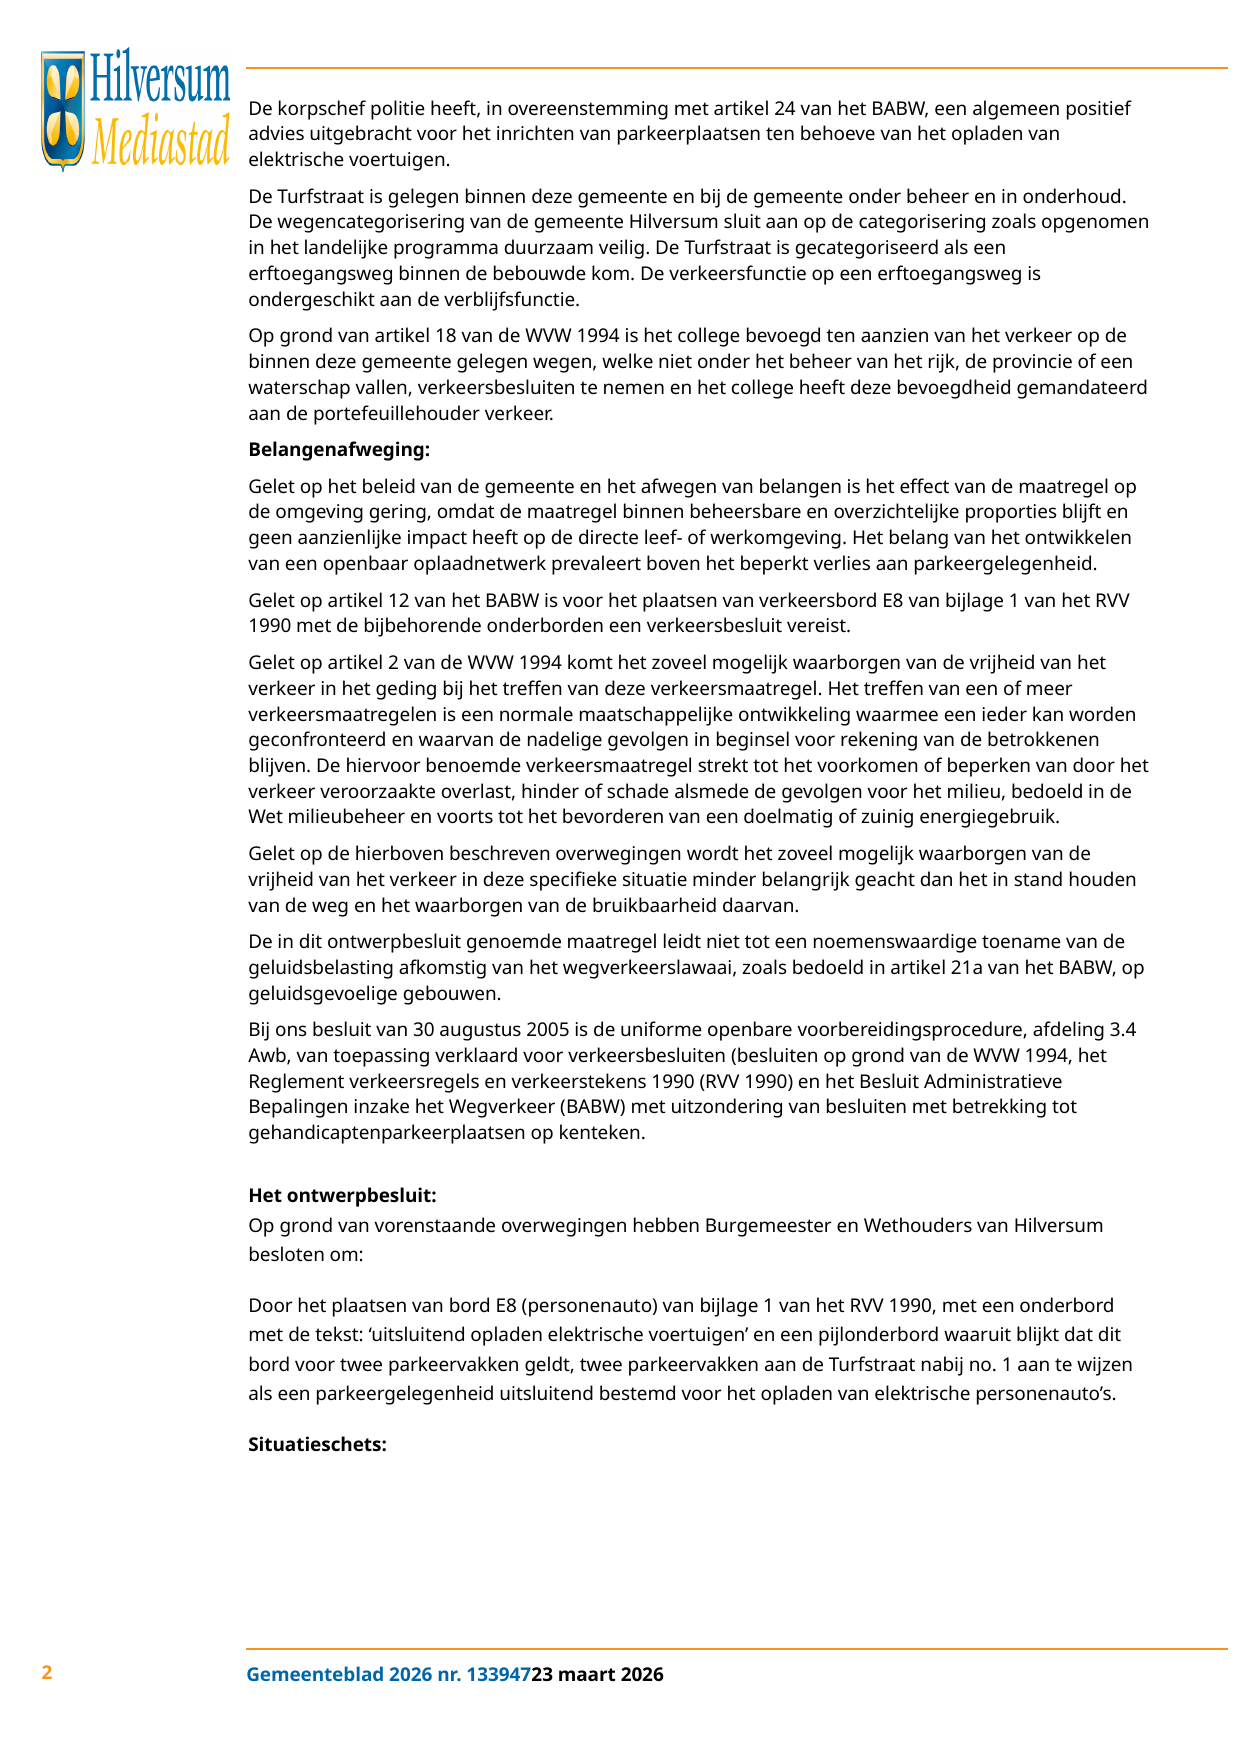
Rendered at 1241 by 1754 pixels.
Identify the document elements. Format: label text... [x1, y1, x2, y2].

text Gelet op artikel 2 van de WVW 1994 komt het zoveel mogelijk waarborgen van de vrijheid van het verkeer in het geding bij het treffen van deze verkeersmaatregel. Het treffen van een of meer verkeersmaatregelen is een normale maatschappelijke ontwikkeling waarmee een ieder kan worden geconfronteerd en waarvan de nadelige gevolgen in beginsel voor rekening van de betrokkenen blijven. De hiervoor benoemde verkeersmaatregel strekt tot het voorkomen of beperken van door het verkeer veroorzaakte overlast, hinder of schade alsmede de gevolgen voor het milieu, bedoeld in de Wet milieubeheer en voorts tot het bevorderen van een doelmatig of zuinig energiegebruik. [248, 649, 1152, 829]
text Situatieschets: [248, 1431, 1152, 1457]
text Gelet op het beleid van de gemeente en het afwegen van belangen is het effect van de maatregel op de omgeving gering, omdat de maatregel binnen beheersbare en overzichtelijke proporties blijft en geen aanzienlijke impact heeft op de directe leef- of werkomgeving. Het belang van het ontwikkelen van een openbaar oplaadnetwerk prevaleert boven het beperkt verlies aan parkeergelegenheid. [248, 473, 1152, 576]
text Gelet op artikel 12 van het BABW is voor het plaatsen van verkeersbord E8 van bijlage 1 van het RVV 1990 met de bijbehorende onderborden een verkeersbesluit vereist. [248, 587, 1152, 638]
text Gelet op de hierboven beschreven overwegingen wordt het zoveel mogelijk waarborgen van de vrijheid van het verkeer in deze specifieke situatie minder belangrijk geacht dan het in stand houden van de weg en het waarborgen van de bruikbaarheid daarvan. [248, 840, 1152, 917]
text Het ontwerpbesluit: [248, 1182, 1152, 1208]
text Op grond van artikel 18 van de WVW 1994 is het college bevoegd ten aanzien van het verkeer op de binnen deze gemeente gelegen wegen, welke niet onder het beheer van het rijk, de provincie of een waterschap vallen, verkeersbesluiten te nemen en het college heeft deze bevoegdheid gemandateerd aan de portefeuillehouder verkeer. [248, 322, 1152, 425]
text De in dit ontwerpbesluit genoemde maatregel leidt niet tot een noemenswaardige toename van de geluidsbelasting afkomstig van het wegverkeerslawaai, zoals bedoeld in artikel 21a van het BABW, op geluidsgevoelige gebouwen. [248, 928, 1152, 1006]
text Op grond van vorenstaande overwegingen hebben Burgemeester en Wethouders van Hilversum besloten om: [248, 1212, 1152, 1267]
text De Turfstraat is gelegen binnen deze gemeente en bij de gemeente onder beheer en in onderhoud. De wegencategorisering van de gemeente Hilversum sluit aan op de categorisering zoals opgenomen in het landelijke programma duurzaam veilig. De Turfstraat is gecategoriseerd als een erftoegangsweg binnen de bebouwde kom. De verkeersfunctie op een erftoegangsweg is ondergeschikt aan de verblijfsfunctie. [248, 183, 1152, 312]
picture [41, 47, 231, 172]
text Belangenafweging: [248, 436, 1152, 462]
text Door het plaatsen van bord E8 (personenauto) van bijlage 1 van het RVV 1990, met een onderbord met de tekst: ‘uitsluitend opladen elektrische voertuigen’ en een pijlonderbord waaruit blijkt dat dit bord voor twee parkeervakken geldt, twee parkeervakken aan de Turfstraat nabij no. 1 aan te wijzen als een parkeergelegenheid uitsluitend bestemd voor het opladen van elektrische personenauto’s. [248, 1292, 1152, 1406]
text Bij ons besluit van 30 augustus 2005 is de uniforme openbare voorbereidingsprocedure, afdeling 3.4 Awb, van toepassing verklaard voor verkeersbesluiten (besluiten op grond van de WVW 1994, het Reglement verkeersregels en verkeerstekens 1990 (RVV 1990) en het Besluit Administratieve Bepalingen inzake het Wegverkeer (BABW) met uitzondering van besluiten met betrekking tot gehandicaptenparkeerplaatsen op kenteken. [248, 1017, 1152, 1145]
text De korpschef politie heeft, in overeenstemming met artikel 24 van het BABW, een algemeen positief advies uitgebracht voor het inrichten van parkeerplaatsen ten behoeve van het opladen van elektrische voertuigen. [248, 95, 1152, 172]
